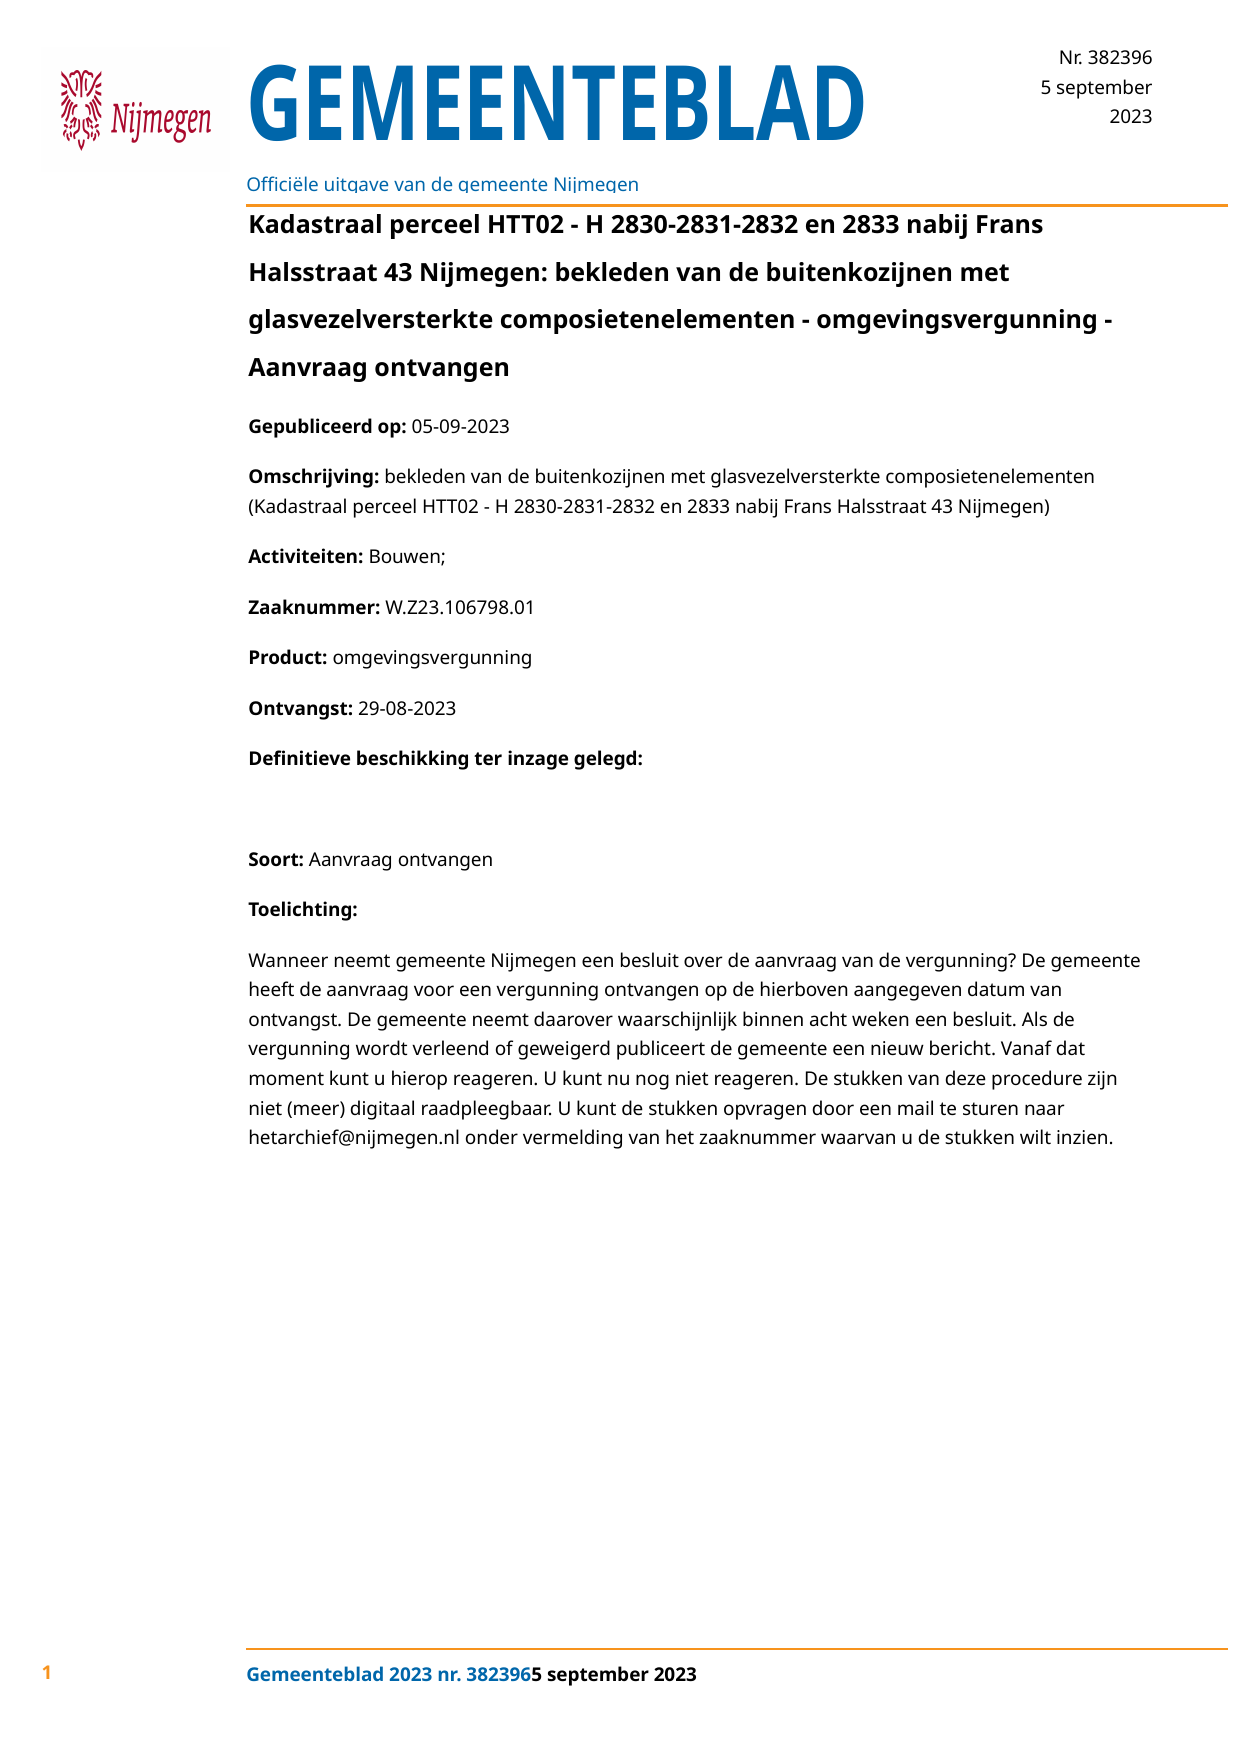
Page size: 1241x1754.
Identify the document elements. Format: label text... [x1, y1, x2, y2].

text Gepubliceerd op: 05-09-2023 [248, 413, 1152, 439]
text Kadastraal perceel HTT02 - H 2830-2831-2832 en 2833 nabij Frans Halsstraat 43 Nijmegen: bekleden van de buitenkozijnen met glasvezelversterkte composietenelementen - omgevingsvergunning - Aanvraag ontvangen [248, 207, 1152, 384]
text Omschrijving: bekleden van de buitenkozijnen met glasvezelversterkte composietenelementen (Kadastraal perceel HTT02 - H 2830-2831-2832 en 2833 nabij Frans Halsstraat 43 Nijmegen) [248, 463, 1152, 519]
picture [41, 47, 231, 172]
text Activiteiten: Bouwen; [248, 543, 1152, 569]
text Definitieve beschikking ter inzage gelegd: [248, 745, 1152, 771]
text Zaaknummer: W.Z23.106798.01 [248, 594, 1152, 620]
text Product: omgevingsvergunning [248, 644, 1152, 670]
text Ontvangst: 29-08-2023 [248, 695, 1152, 721]
text Wanneer neemt gemeente Nijmegen een besluit over de aanvraag van de vergunning? De gemeente heeft de aanvraag voor een vergunning ontvangen op de hierboven aangegeven datum van ontvangst. De gemeente neemt daarover waarschijnlijk binnen acht weken een besluit. Als de vergunning wordt verleend of geweigerd publiceert de gemeente een nieuw bericht. Vanaf dat moment kunt u hierop reageren. U kunt nu nog niet reageren. De stukken van deze procedure zijn niet (meer) digitaal raadpleegbaar. U kunt de stukken opvragen door een mail te sturen naar hetarchief@nijmegen.nl onder vermelding van het zaaknummer waarvan u de stukken wilt inzien. [248, 947, 1152, 1150]
text Soort: Aanvraag ontvangen [248, 846, 1152, 872]
text Toelichting: [248, 896, 1152, 922]
